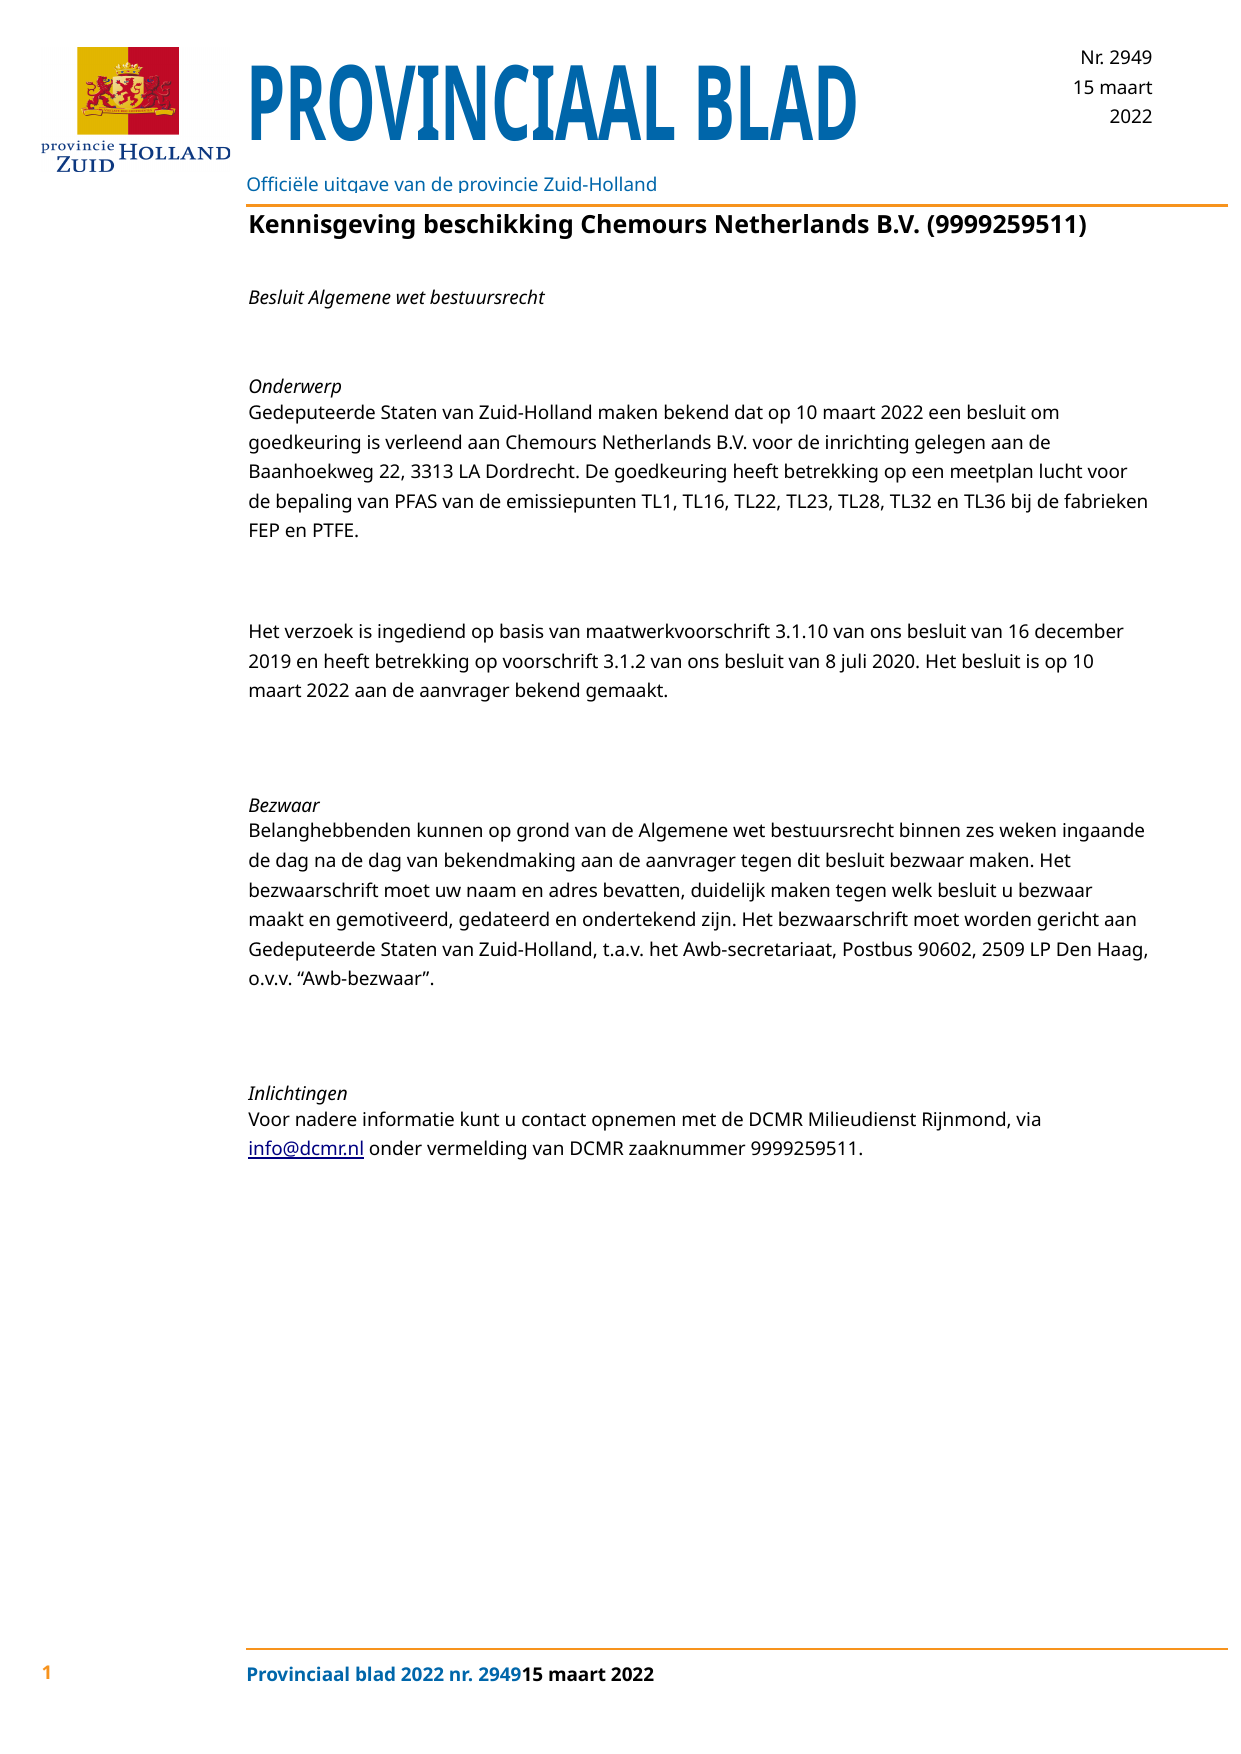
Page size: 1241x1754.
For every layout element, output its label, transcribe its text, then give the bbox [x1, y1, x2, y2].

text Kennisgeving beschikking Chemours Netherlands B.V. (9999259511) [248, 207, 1152, 241]
text Belanghebbenden kunnen op grond van de Algemene wet bestuursrecht binnen zes weken ingaande de dag na de dag van bekendmaking aan de aanvrager tegen dit besluit bezwaar maken. Het bezwaarschrift moet uw naam en adres bevatten, duidelijk maken tegen welk besluit u bezwaar maakt en gemotiveerd, gedateerd en ondertekend zijn. Het bezwaarschrift moet worden gericht aan Gedeputeerde Staten van Zuid-Holland, t.a.v. het Awb-secretariaat, Postbus 90602, 2509 LP Den Haag, o.v.v. “Awb-bezwaar”. [248, 818, 1152, 991]
text Voor nadere informatie kunt u contact opnemen met de DCMR Milieudienst Rijnmond, via info@dcmr.nl onder vermelding van DCMR zaaknummer 9999259511. [248, 1106, 1152, 1161]
text Bezwaar [248, 792, 1152, 818]
text Inlichtingen [248, 1080, 1152, 1106]
text Het verzoek is ingediend op basis van maatwerkvoorschrift 3.1.10 van ons besluit van 16 december 2019 en heeft betrekking op voorschrift 3.1.2 van ons besluit van 8 juli 2020. Het besluit is op 10 maart 2022 aan de aanvrager bekend gemaakt. [248, 618, 1152, 703]
picture [41, 47, 231, 172]
text Onderwerp [248, 373, 1152, 399]
text Besluit Algemene wet bestuursrecht [248, 284, 1152, 309]
text Gedeputeerde Staten van Zuid-Holland maken bekend dat op 10 maart 2022 een besluit om goedkeuring is verleend aan Chemours Netherlands B.V. voor de inrichting gelegen aan de Baanhoekweg 22, 3313 LA Dordrecht. De goedkeuring heeft betrekking op een meetplan lucht voor de bepaling van PFAS van de emissiepunten TL1, TL16, TL22, TL23, TL28, TL32 en TL36 bij de fabrieken FEP en PTFE. [248, 399, 1152, 543]
